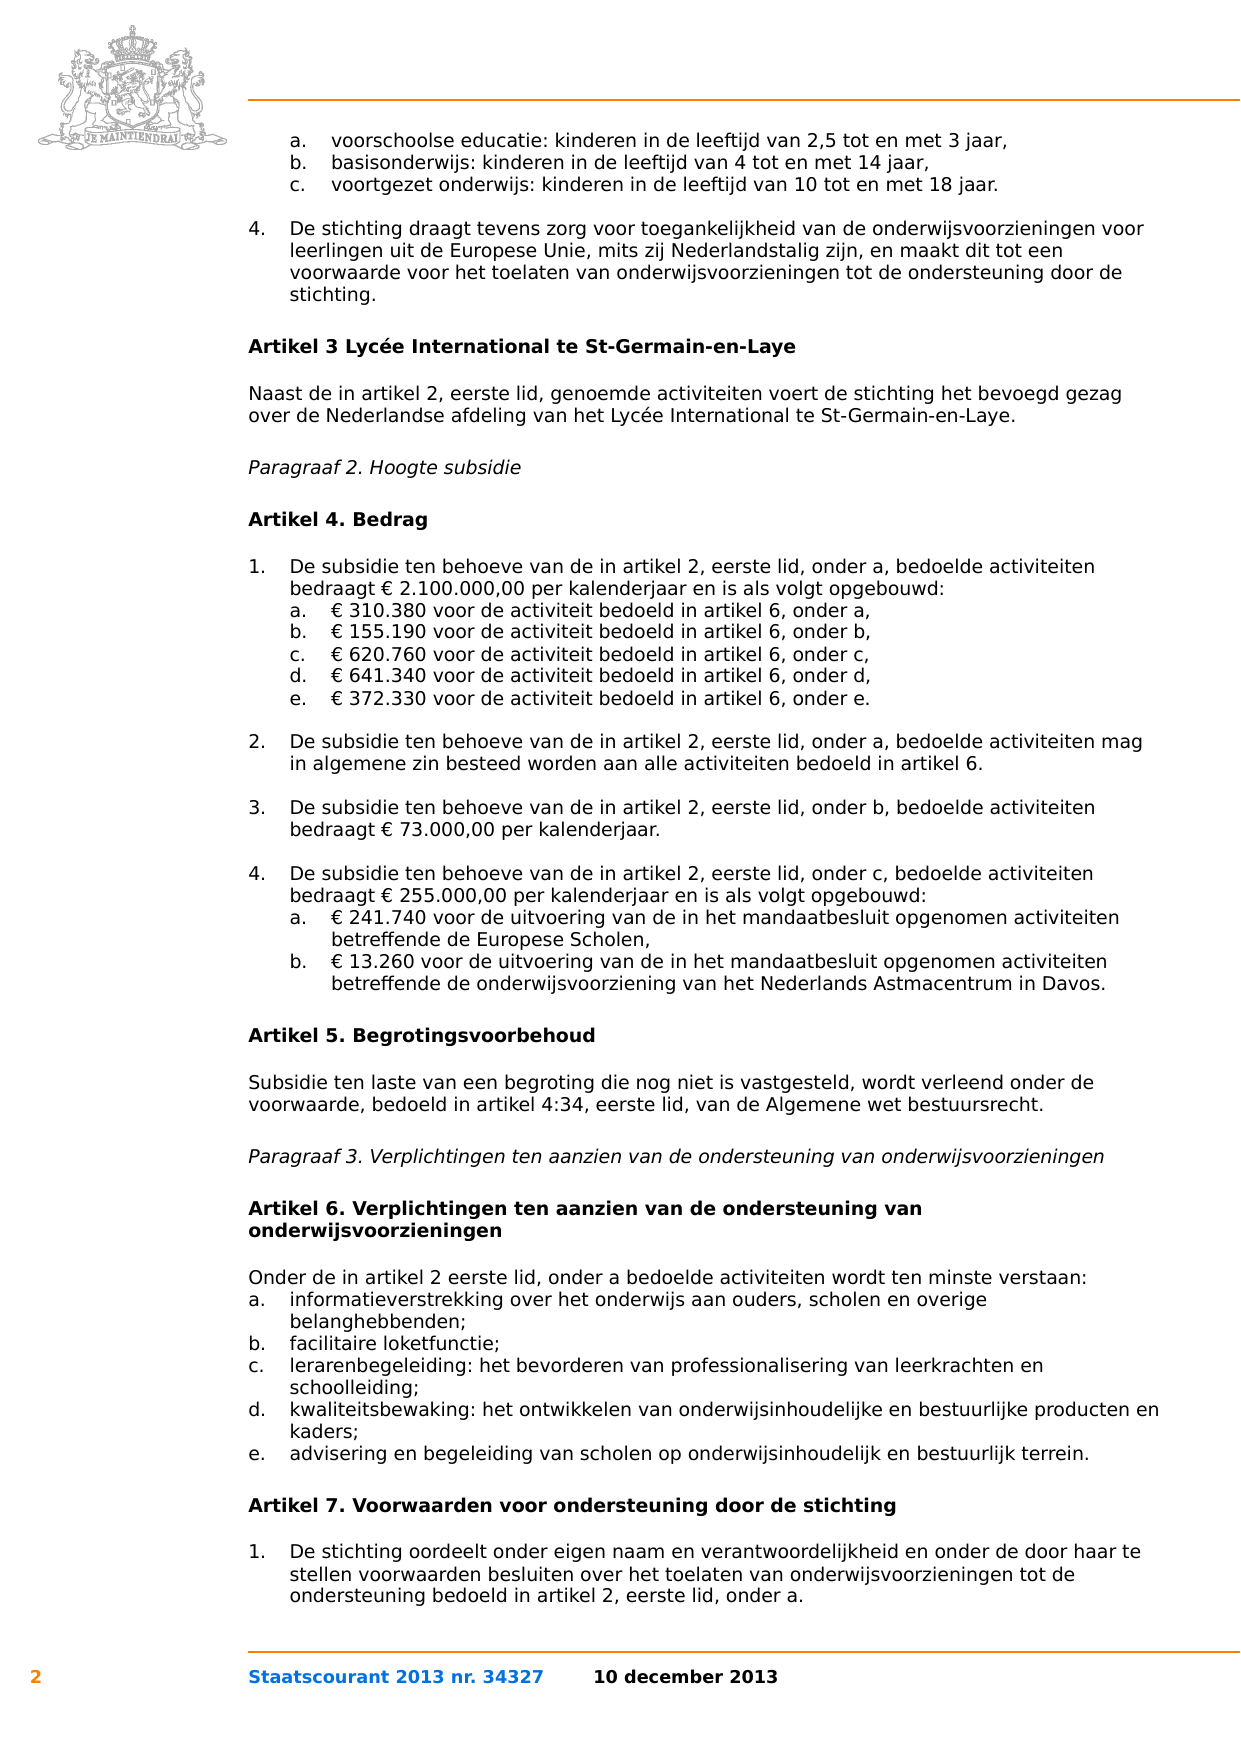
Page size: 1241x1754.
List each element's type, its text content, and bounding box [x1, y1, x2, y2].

subtitle Paragraaf 2. Hoogte subsidie [248, 457, 1163, 478]
subtitle Artikel 7. Voorwaarden voor ondersteuning door de stichting [248, 1494, 1163, 1516]
text 2. De subsidie ten behoeve van de in artikel 2, eerste lid, onder a, bedoelde activiteiten mag in algemene zin besteed worden aan alle activiteiten bedoeld in artikel 6. [248, 731, 1163, 775]
text b. € 13.260 voor de uitvoering van de in het mandaatbesluit opgenomen activiteiten betreffende de onderwijsvoorziening van het Nederlands Astmacentrum in Davos. [289, 951, 1163, 995]
text e. € 372.330 voor de activiteit bedoeld in artikel 6, onder e. [289, 687, 1163, 709]
text b. basisonderwijs: kinderen in de leeftijd van 4 tot en met 14 jaar, [289, 152, 1163, 174]
subtitle Artikel 4. Bedrag [248, 508, 1163, 531]
text e. advisering en begeleiding van scholen op onderwijsinhoudelijk en bestuurlijk terrein. [248, 1442, 1163, 1464]
picture [38, 25, 227, 150]
subtitle Paragraaf 3. Verplichtingen ten aanzien van de ondersteuning van onderwijsvoorzieningen [248, 1146, 1163, 1168]
subtitle Artikel 5. Begrotingsvoorbehoud [248, 1025, 1163, 1047]
text 1. De subsidie ten behoeve van de in artikel 2, eerste lid, onder a, bedoelde activiteiten bedraagt € 2.100.000,00 per kalenderjaar en is als volgt opgebouwd: [248, 556, 1163, 599]
text a. € 310.380 voor de activiteit bedoeld in artikel 6, onder a, [289, 599, 1163, 621]
text d. kwaliteitsbewaking: het ontwikkelen van onderwijsinhoudelijke en bestuurlijke producten en kaders; [248, 1398, 1163, 1442]
text 3. De subsidie ten behoeve van de in artikel 2, eerste lid, onder b, bedoelde activiteiten bedraagt € 73.000,00 per kalenderjaar. [248, 797, 1163, 841]
text a. € 241.740 voor de uitvoering van de in het mandaatbesluit opgenomen activiteiten betreffende de Europese Scholen, [289, 907, 1163, 951]
text 4. De stichting draagt tevens zorg voor toegankelijkheid van de onderwijsvoorzieningen voor leerlingen uit de Europese Unie, mits zij Nederlandstalig zijn, en maakt dit tot een voorwaarde voor het toelaten van onderwijsvoorzieningen tot de ondersteuning door de stichting. [248, 218, 1163, 306]
text Subsidie ten laste van een begroting die nog niet is vastgesteld, wordt verleend onder de voorwaarde, bedoeld in artikel 4:34, eerste lid, van de Algemene wet bestuursrecht. [248, 1072, 1163, 1116]
text 1. De stichting oordeelt onder eigen naam en verantwoordelijkheid en onder de door haar te stellen voorwaarden besluiten over het toelaten van onderwijsvoorzieningen tot de ondersteuning bedoeld in artikel 2, eerste lid, onder a. [248, 1541, 1163, 1607]
text a. voorschoolse educatie: kinderen in de leeftijd van 2,5 tot en met 3 jaar, [289, 130, 1163, 152]
text b. facilitaire loketfunctie; [248, 1333, 1163, 1354]
subtitle Artikel 6. Verplichtingen ten aanzien van de ondersteuning van onderwijsvoorzieningen [248, 1198, 1163, 1242]
subtitle Artikel 3 Lycée International te St-Germain-en-Laye [248, 336, 1163, 358]
text d. € 641.340 voor de activiteit bedoeld in artikel 6, onder d, [289, 665, 1163, 687]
text c. lerarenbegeleiding: het bevorderen van professionalisering van leerkrachten en schoolleiding; [248, 1354, 1163, 1398]
text b. € 155.190 voor de activiteit bedoeld in artikel 6, onder b, [289, 621, 1163, 643]
text Naast de in artikel 2, eerste lid, genoemde activiteiten voert de stichting het bevoegd gezag over de Nederlandse afdeling van het Lycée International te St-Germain-en-Laye. [248, 383, 1163, 427]
text c. voortgezet onderwijs: kinderen in de leeftijd van 10 tot en met 18 jaar. [289, 174, 1163, 196]
text a. informatieverstrekking over het onderwijs aan ouders, scholen en overige belanghebbenden; [248, 1289, 1163, 1333]
text c. € 620.760 voor de activiteit bedoeld in artikel 6, onder c, [289, 643, 1163, 665]
text Onder de in artikel 2 eerste lid, onder a bedoelde activiteiten wordt ten minste verstaan: [248, 1267, 1163, 1289]
text 4. De subsidie ten behoeve van de in artikel 2, eerste lid, onder c, bedoelde activiteiten bedraagt € 255.000,00 per kalenderjaar en is als volgt opgebouwd: [248, 863, 1163, 907]
